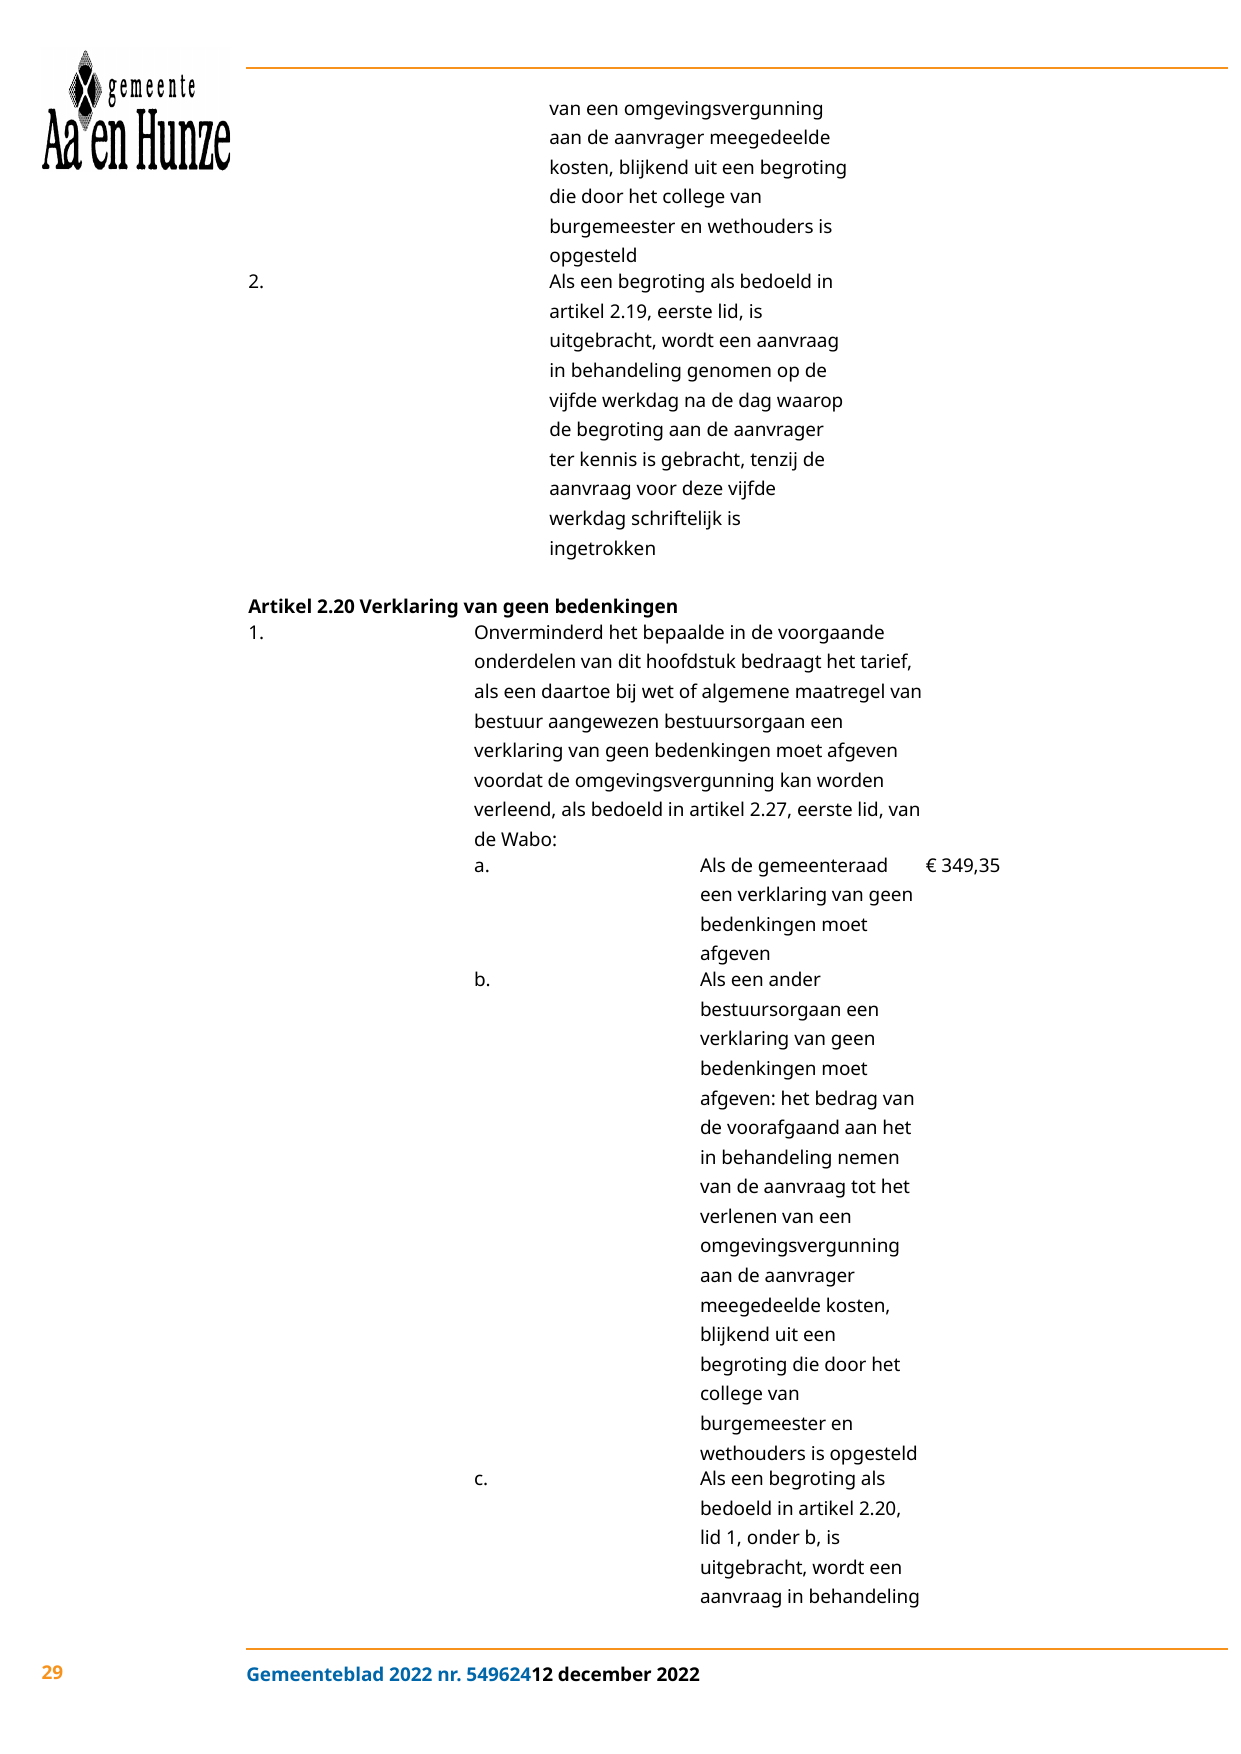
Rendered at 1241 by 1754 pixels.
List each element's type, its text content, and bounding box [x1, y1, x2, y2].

table_cell a. [474, 852, 700, 966]
table_cell Als de gemeenteraad een verklaring van geen bedenkingen moet afgeven [700, 852, 926, 966]
table_cell [850, 95, 1152, 268]
table_cell 1. [248, 619, 474, 852]
table_cell [926, 966, 1152, 1465]
table_cell Als een ander bestuursorgaan een verklaring van geen bedenkingen moet afgeven: het bedrag van de voorafgaand aan het in behandeling nemen van de aanvraag tot het verlenen van een omgevingsvergunning aan de aanvrager meegedeelde kosten, blijkend uit een begroting die door het college van burgemeester en wethouders is opgesteld [700, 966, 926, 1465]
table_cell 2. [248, 269, 549, 560]
table_cell [248, 852, 474, 966]
table_cell van een omgevingsvergunning aan de aanvrager meegedeelde kosten, blijkend uit een begroting die door het college van burgemeester en wethouders is opgesteld [549, 95, 850, 268]
table_cell € 349,35 [926, 852, 1152, 966]
table_header Artikel 2.20 Verklaring van geen bedenkingen [248, 593, 926, 619]
table_cell [926, 1465, 1152, 1609]
table_header [926, 593, 1152, 619]
picture [41, 47, 231, 172]
table_cell [850, 269, 1152, 560]
table_cell b. [474, 966, 700, 1465]
table_cell [248, 1465, 474, 1609]
table_cell Als een begroting als bedoeld in artikel 2.20, lid 1, onder b, is uitgebracht, wordt een aanvraag in behandeling [700, 1465, 926, 1609]
table_cell [248, 95, 549, 268]
table_cell [248, 966, 474, 1465]
table_cell Onverminderd het bepaalde in de voorgaande onderdelen van dit hoofdstuk bedraagt het tarief, als een daartoe bij wet of algemene maatregel van bestuur aangewezen bestuursorgaan een verklaring van geen bedenkingen moet afgeven voordat de omgevingsvergunning kan worden verleend, als bedoeld in artikel 2.27, eerste lid, van de Wabo: [474, 619, 926, 852]
table_cell Als een begroting als bedoeld in artikel 2.19, eerste lid, is uitgebracht, wordt een aanvraag in behandeling genomen op de vijfde werkdag na de dag waarop de begroting aan de aanvrager ter kennis is gebracht, tenzij de aanvraag voor deze vijfde werkdag schriftelijk is ingetrokken [549, 269, 850, 560]
table_cell [926, 619, 1152, 852]
table_cell c. [474, 1465, 700, 1609]
